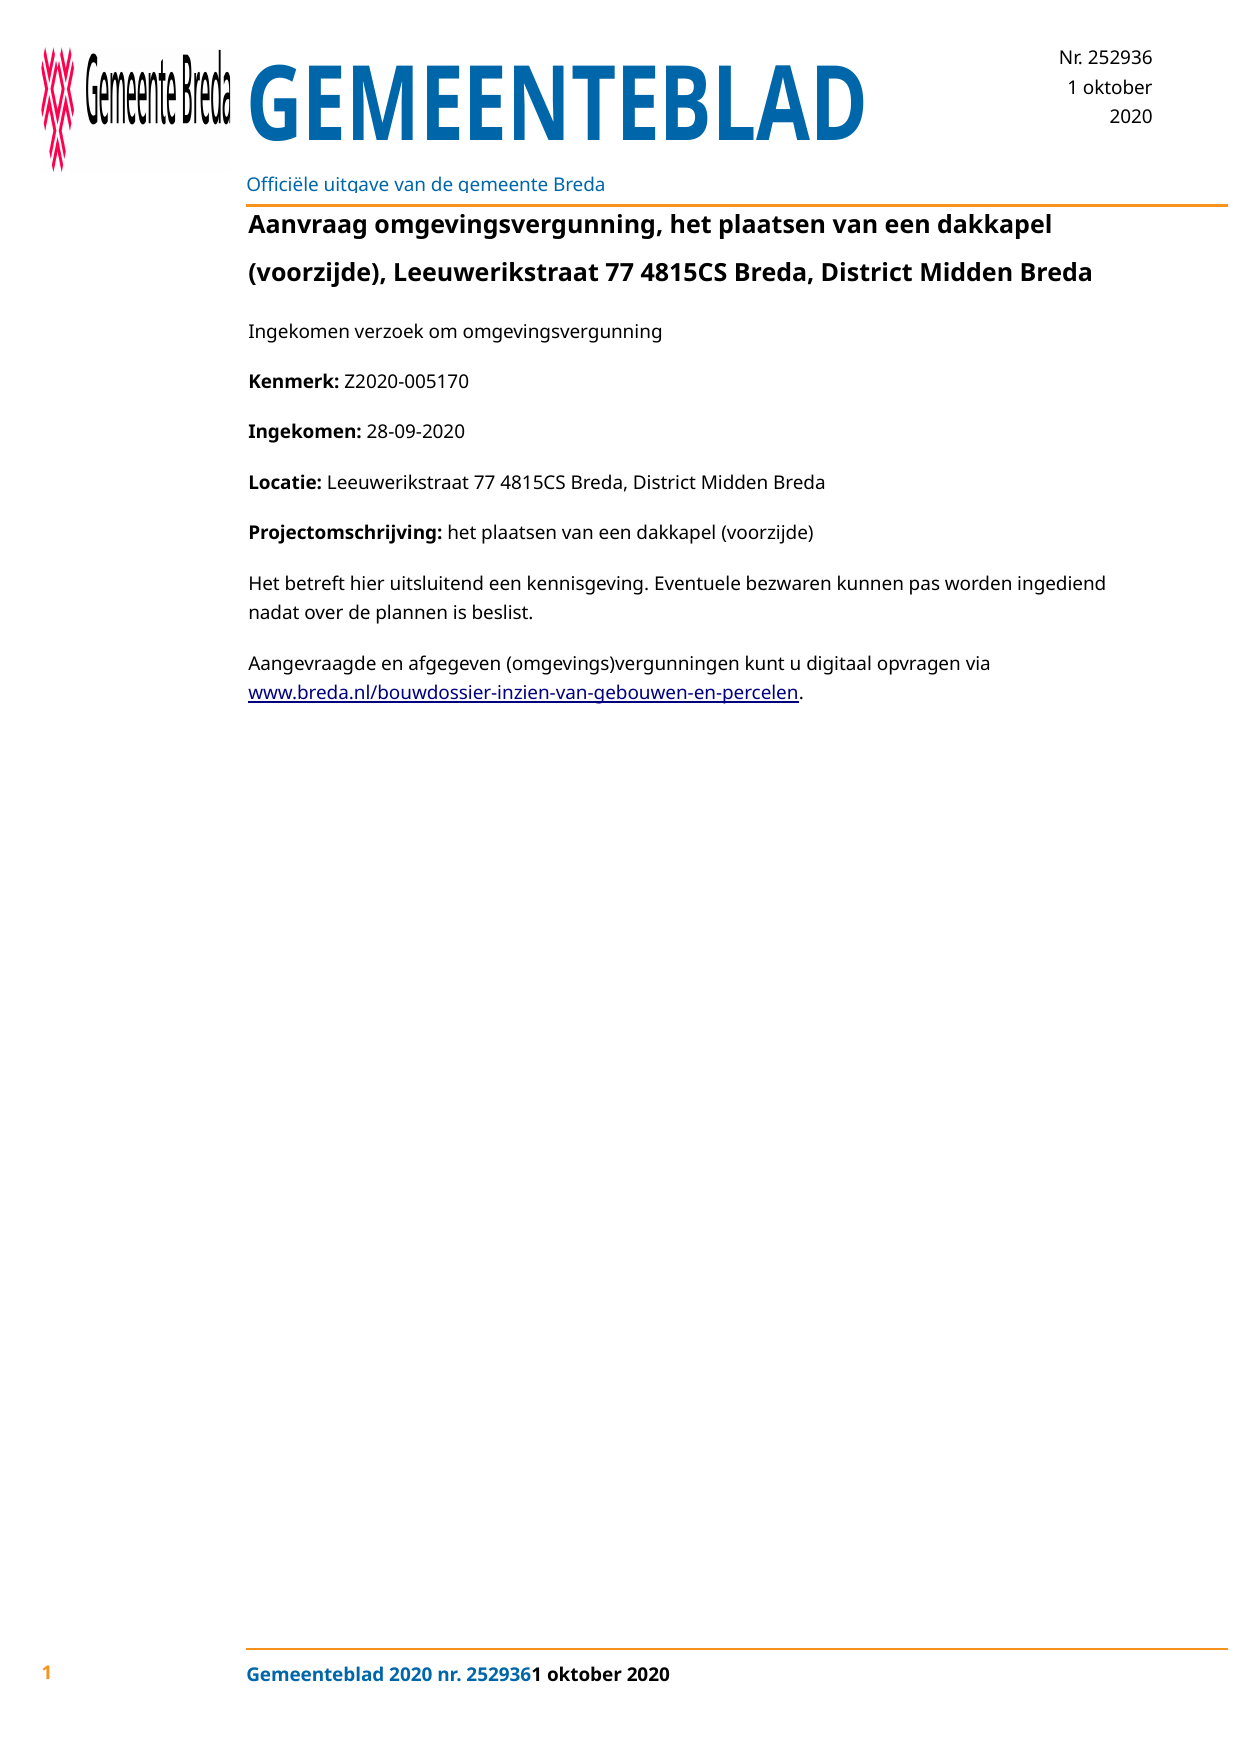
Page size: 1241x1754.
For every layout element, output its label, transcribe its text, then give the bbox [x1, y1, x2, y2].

text Het betreft hier uitsluitend een kennisgeving. Eventuele bezwaren kunnen pas worden ingediend nadat over de plannen is beslist. [248, 570, 1152, 625]
text Locatie: Leeuwerikstraat 77 4815CS Breda, District Midden Breda [248, 469, 1152, 495]
text Projectomschrijving: het plaatsen van een dakkapel (voorzijde) [248, 519, 1152, 545]
text Ingekomen: 28-09-2020 [248, 419, 1152, 444]
text Ingekomen verzoek om omgevingsvergunning [248, 318, 1152, 344]
text Kenmerk: Z2020-005170 [248, 368, 1152, 394]
text Aanvraag omgevingsvergunning, het plaatsen van een dakkapel (voorzijde), Leeuwerikstraat 77 4815CS Breda, District Midden Breda [248, 207, 1152, 288]
text Aangevraagde en afgegeven (omgevings)vergunningen kunt u digitaal opvragen via www.breda.nl/bouwdossier-inzien-van-gebouwen-en-percelen. [248, 650, 1152, 705]
picture [41, 47, 231, 172]
